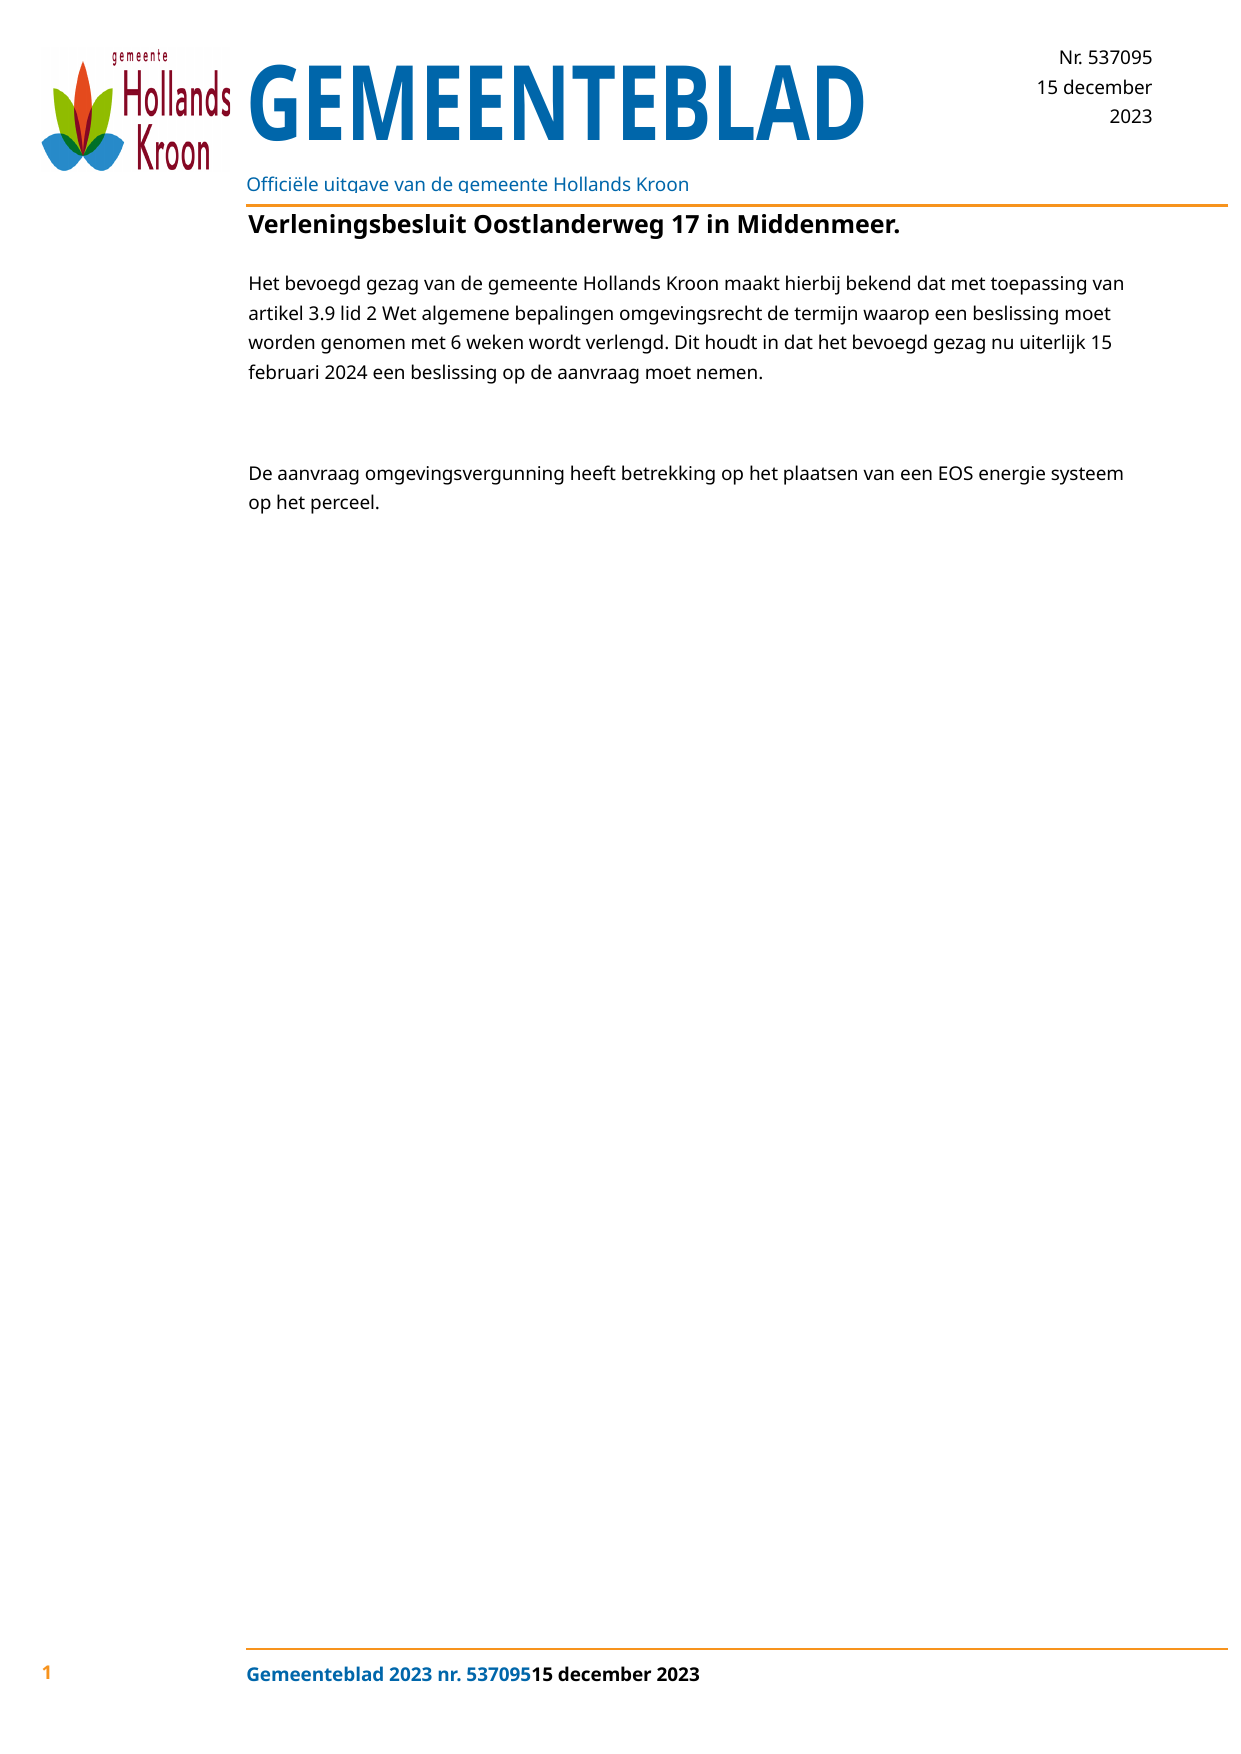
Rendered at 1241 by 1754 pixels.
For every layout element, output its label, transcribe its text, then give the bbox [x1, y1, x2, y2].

picture [41, 47, 231, 172]
text Verleningsbesluit Oostlanderweg 17 in Middenmeer. [248, 207, 1152, 241]
text De aanvraag omgevingsvergunning heeft betrekking op het plaatsen van een EOS energie systeem op het perceel. [248, 460, 1152, 515]
text Het bevoegd gezag van de gemeente Hollands Kroon maakt hierbij bekend dat met toepassing van artikel 3.9 lid 2 Wet algemene bepalingen omgevingsrecht de termijn waarop een beslissing moet worden genomen met 6 weken wordt verlengd. Dit houdt in dat het bevoegd gezag nu uiterlijk 15 februari 2024 een beslissing op de aanvraag moet nemen. [248, 270, 1152, 385]
